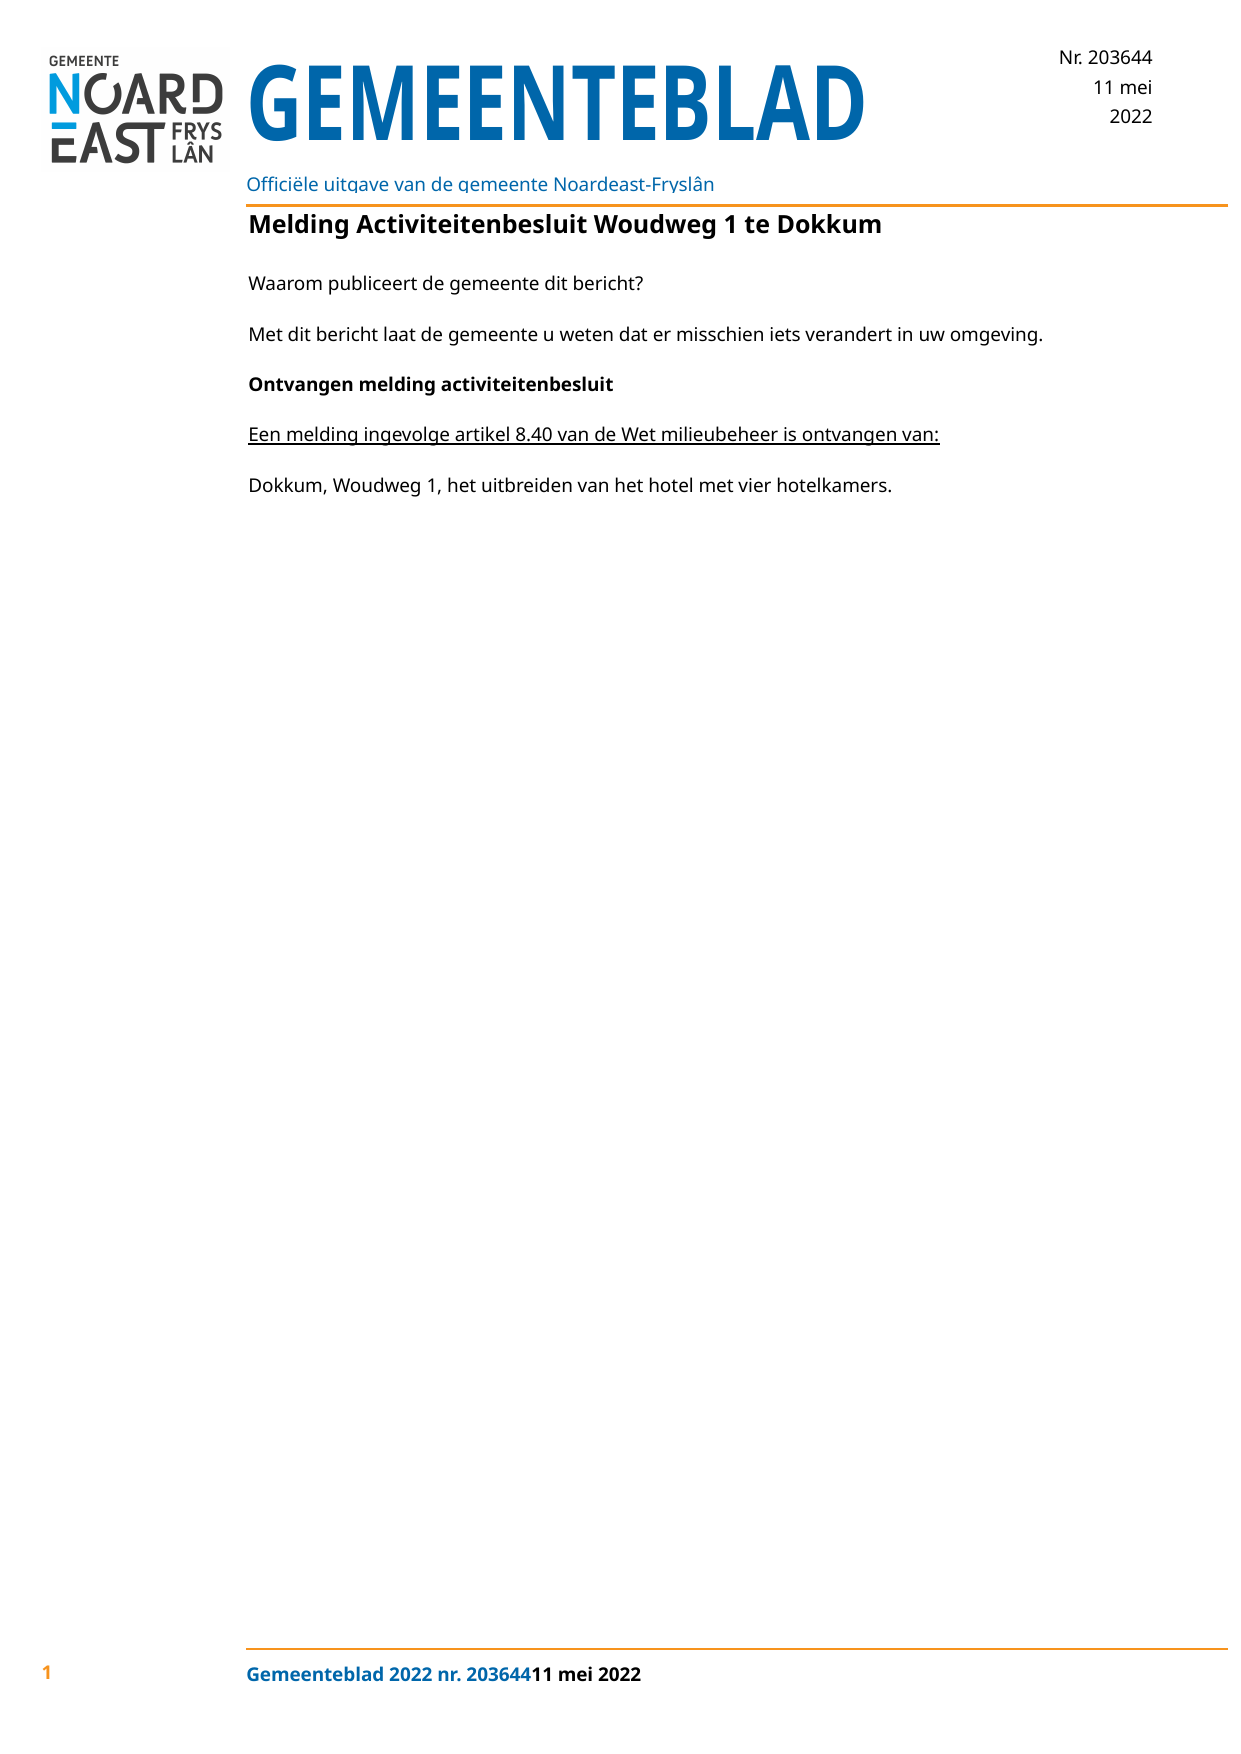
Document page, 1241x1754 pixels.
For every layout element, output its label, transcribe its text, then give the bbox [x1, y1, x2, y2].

text Ontvangen melding activiteitenbesluit [248, 371, 1152, 397]
text Melding Activiteitenbesluit Woudweg 1 te Dokkum [248, 207, 1152, 241]
text Waarom publiceert de gemeente dit bericht? [248, 270, 1152, 296]
text Met dit bericht laat de gemeente u weten dat er misschien iets verandert in uw omgeving. [248, 321, 1152, 346]
picture [41, 47, 231, 172]
text Een melding ingevolge artikel 8.40 van de Wet milieubeheer is ontvangen van: [248, 422, 1152, 447]
text Dokkum, Woudweg 1, het uitbreiden van het hotel met vier hotelkamers. [248, 472, 1152, 498]
